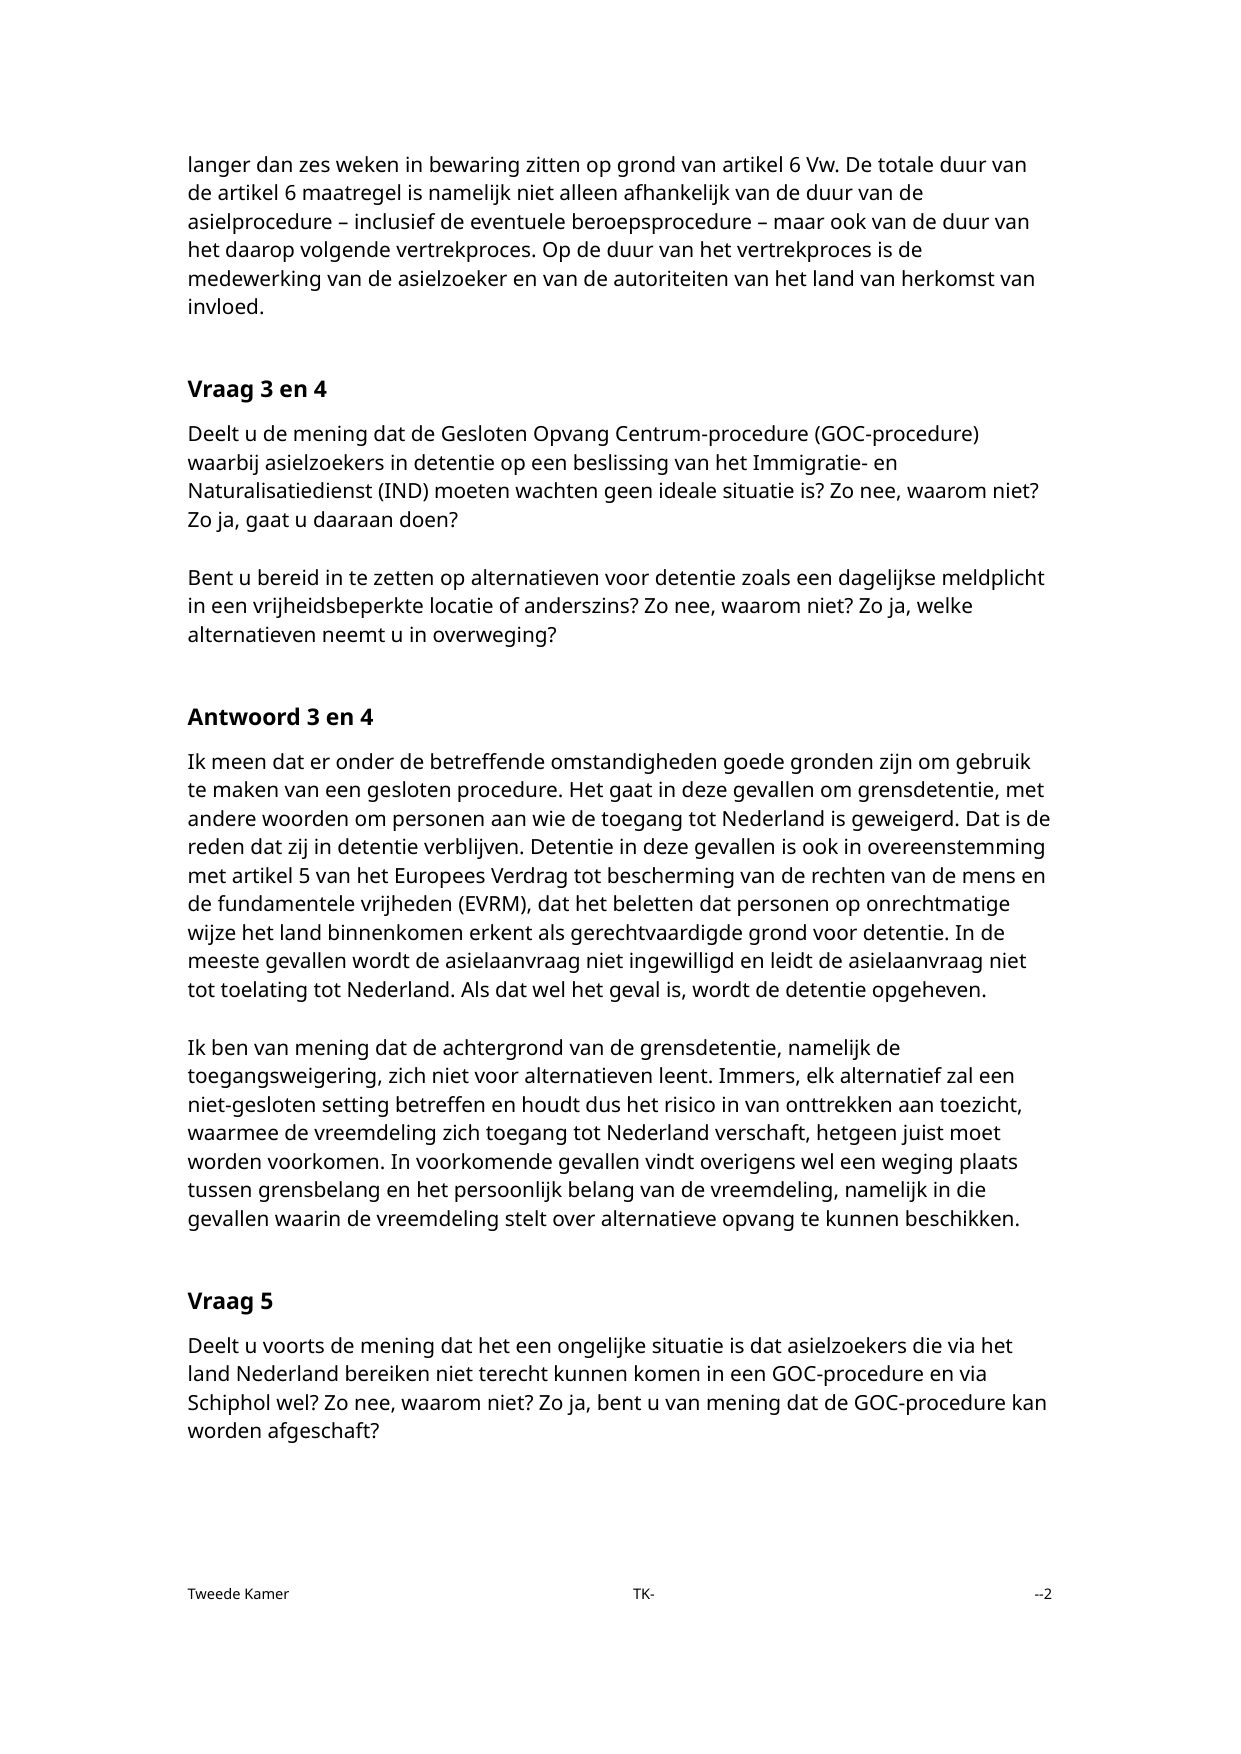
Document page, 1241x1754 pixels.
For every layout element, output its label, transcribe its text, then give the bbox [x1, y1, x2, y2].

subtitle Vraag 5 [187, 1285, 1053, 1316]
subtitle Vraag 3 en 4 [187, 373, 1053, 404]
text Ik ben van mening dat de achtergrond van de grensdetentie, namelijk de toegangsweigering, zich niet voor alternatieven leent. Immers, elk alternatief zal een niet-gesloten setting betreffen en houdt dus het risico in van onttrekken aan toezicht, waarmee de vreemdeling zich toegang tot Nederland verschaft, hetgeen juist moet worden voorkomen. In voorkomende gevallen vindt overigens wel een weging plaats tussen grensbelang en het persoonlijk belang van de vreemdeling, namelijk in die gevallen waarin de vreemdeling stelt over alternatieve opvang te kunnen beschikken. [187, 1033, 1053, 1232]
subtitle Antwoord 3 en 4 [187, 701, 1053, 732]
text Deelt u voorts de mening dat het een ongelijke situatie is dat asielzoekers die via het land Nederland bereiken niet terecht kunnen komen in een GOC-procedure en via Schiphol wel? Zo nee, waarom niet? Zo ja, bent u van mening dat de GOC-procedure kan worden afgeschaft? [187, 1331, 1053, 1445]
text Deelt u de mening dat de Gesloten Opvang Centrum-procedure (GOC-procedure) waarbij asielzoekers in detentie op een beslissing van het Immigratie- en Naturalisatiedienst (IND) moeten wachten geen ideale situatie is? Zo nee, waarom niet? Zo ja, gaat u daaraan doen? [187, 419, 1053, 533]
text langer dan zes weken in bewaring zitten op grond van artikel 6 Vw. De totale duur van de artikel 6 maatregel is namelijk niet alleen afhankelijk van de duur van de asielprocedure – inclusief de eventuele beroepsprocedure – maar ook van de duur van het daarop volgende vertrekproces. Op de duur van het vertrekproces is de medewerking van de asielzoeker en van de autoriteiten van het land van herkomst van invloed. [187, 150, 1053, 321]
text Bent u bereid in te zetten op alternatieven voor detentie zoals een dagelijkse meldplicht in een vrijheidsbeperkte locatie of anderszins? Zo nee, waarom niet? Zo ja, welke alternatieven neemt u in overweging? [187, 563, 1053, 648]
text Ik meen dat er onder de betreffende omstandigheden goede gronden zijn om gebruik te maken van een gesloten procedure. Het gaat in deze gevallen om grensdetentie, met andere woorden om personen aan wie de toegang tot Nederland is geweigerd. Dat is de reden dat zij in detentie verblijven. Detentie in deze gevallen is ook in overeenstemming met artikel 5 van het Europees Verdrag tot bescherming van de rechten van de mens en de fundamentele vrijheden (EVRM), dat het beletten dat personen op onrechtmatige wijze het land binnenkomen erkent als gerechtvaardigde grond voor detentie. In de meeste gevallen wordt de asielaanvraag niet ingewilligd en leidt de asielaanvraag niet tot toelating tot Nederland. Als dat wel het geval is, wordt de detentie opgeheven. [187, 747, 1053, 1003]
